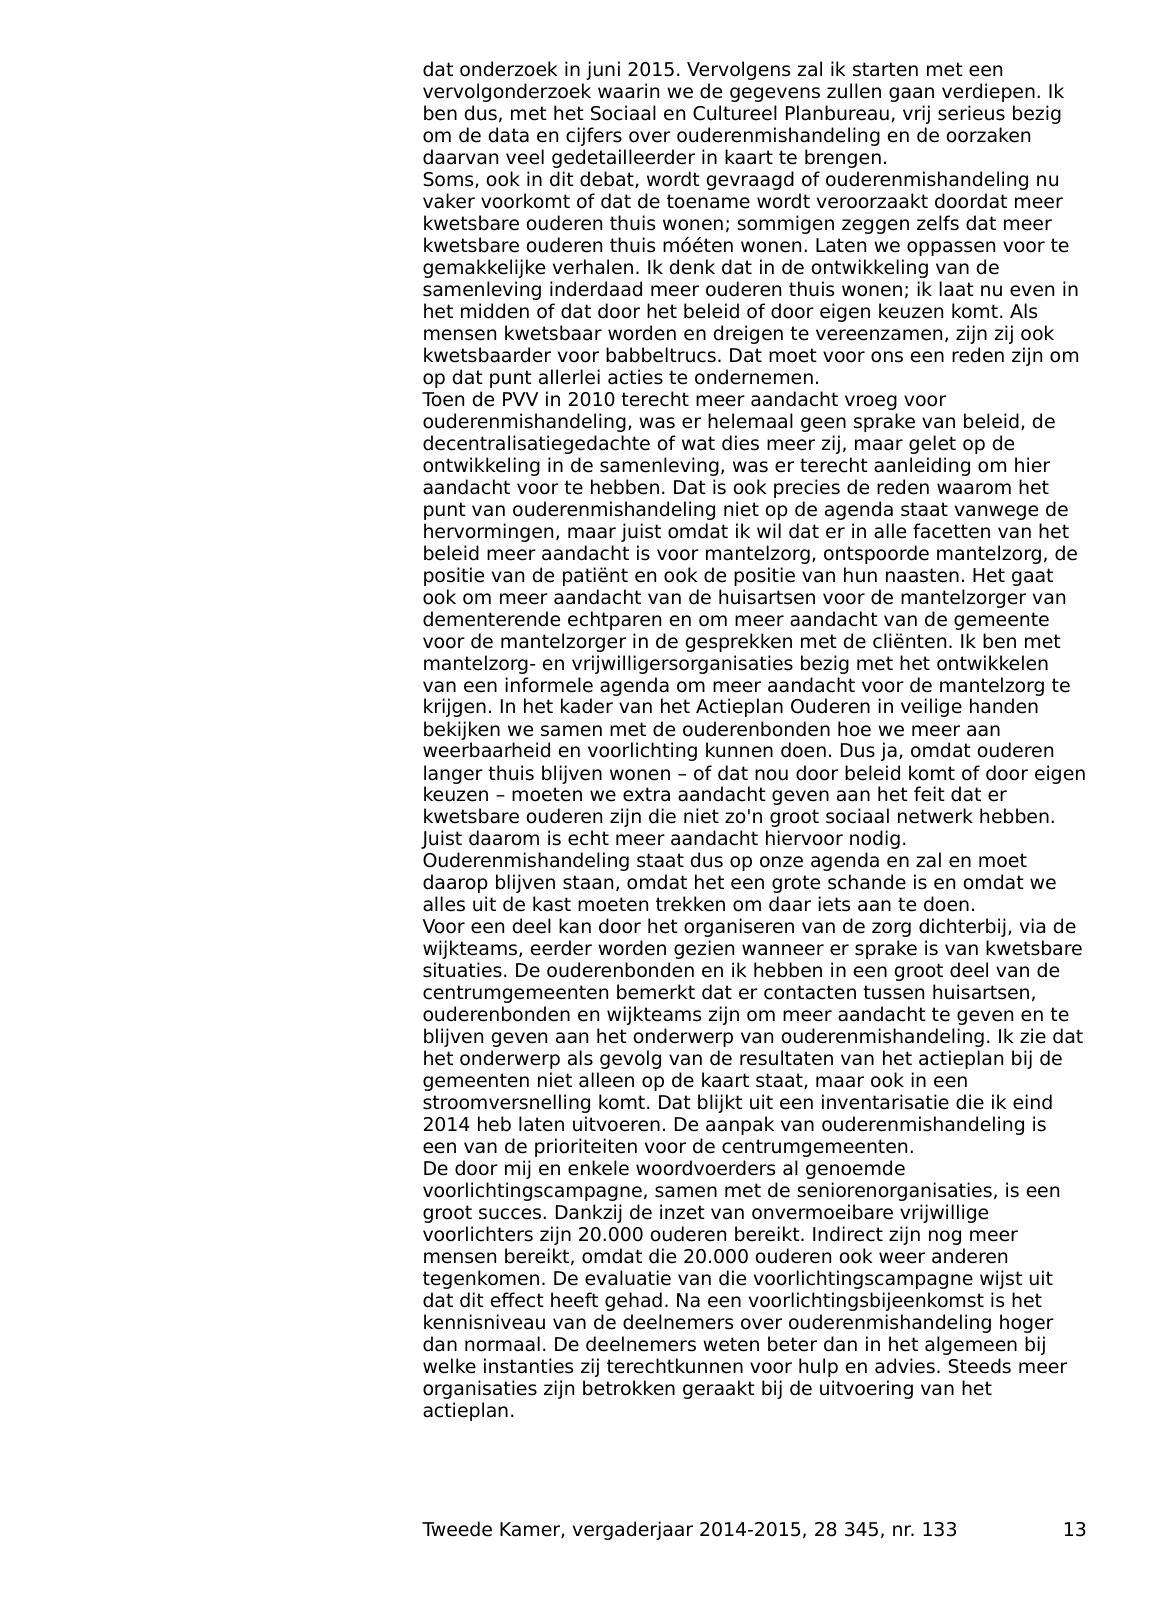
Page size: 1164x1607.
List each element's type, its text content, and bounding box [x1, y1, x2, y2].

text Toen de PVV in 2010 terecht meer aandacht vroeg voor ouderenmishandeling, was er helemaal geen sprake van beleid, de decentralisatiegedachte of wat dies meer zij, maar gelet op de ontwikkeling in de samenleving, was er terecht aanleiding om hier aandacht voor te hebben. Dat is ook precies de reden waarom het punt van ouderenmishandeling niet op de agenda staat vanwege de hervormingen, maar juist omdat ik wil dat er in alle facetten van het beleid meer aandacht is voor mantelzorg, ontspoorde mantelzorg, de positie van de patiënt en ook de positie van hun naasten. Het gaat ook om meer aandacht van de huisartsen voor de mantelzorger van dementerende echtparen en om meer aandacht van de gemeente voor de mantelzorger in de gesprekken met de cliënten. Ik ben met mantelzorg- en vrijwilligersorganisaties bezig met het ontwikkelen van een informele agenda om meer aandacht voor de mantelzorg te krijgen. In het kader van het Actieplan Ouderen in veilige handen bekijken we samen met de ouderenbonden hoe we meer aan weerbaarheid en voorlichting kunnen doen. Dus ja, omdat ouderen langer thuis blijven wonen – of dat nou door beleid komt of door eigen keuzen – moeten we extra aandacht geven aan het feit dat er kwetsbare ouderen zijn die niet zo'n groot sociaal netwerk hebben. Juist daarom is echt meer aandacht hiervoor nodig. Ouderenmishandeling staat dus op onze agenda en zal en moet daarop blijven staan, omdat het een grote schande is en omdat we alles uit de kast moeten trekken om daar iets aan te doen. [422, 389, 1087, 916]
text Soms, ook in dit debat, wordt gevraagd of ouderenmishandeling nu vaker voorkomt of dat de toename wordt veroorzaakt doordat meer kwetsbare ouderen thuis wonen; sommigen zeggen zelfs dat meer kwetsbare ouderen thuis móéten wonen. Laten we oppassen voor te gemakkelijke verhalen. Ik denk dat in de ontwikkeling van de samenleving inderdaad meer ouderen thuis wonen; ik laat nu even in het midden of dat door het beleid of door eigen keuzen komt. Als mensen kwetsbaar worden en dreigen te vereenzamen, zijn zij ook kwetsbaarder voor babbeltrucs. Dat moet voor ons een reden zijn om op dat punt allerlei acties te ondernemen. [422, 169, 1087, 389]
text dat onderzoek in juni 2015. Vervolgens zal ik starten met een vervolgonderzoek waarin we de gegevens zullen gaan verdiepen. Ik ben dus, met het Sociaal en Cultureel Planbureau, vrij serieus bezig om de data en cijfers over ouderenmishandeling en de oorzaken daarvan veel gedetailleerder in kaart te brengen. [422, 59, 1087, 169]
text Voor een deel kan door het organiseren van de zorg dichterbij, via de wijkteams, eerder worden gezien wanneer er sprake is van kwetsbare situaties. De ouderenbonden en ik hebben in een groot deel van de centrumgemeenten bemerkt dat er contacten tussen huisartsen, ouderenbonden en wijkteams zijn om meer aandacht te geven en te blijven geven aan het onderwerp van ouderenmishandeling. Ik zie dat het onderwerp als gevolg van de resultaten van het actieplan bij de gemeenten niet alleen op de kaart staat, maar ook in een stroomversnelling komt. Dat blijkt uit een inventarisatie die ik eind 2014 heb laten uitvoeren. De aanpak van ouderenmishandeling is een van de prioriteiten voor de centrumgemeenten. [422, 916, 1087, 1158]
text De door mij en enkele woordvoerders al genoemde voorlichtingscampagne, samen met de seniorenorganisaties, is een groot succes. Dankzij de inzet van onvermoeibare vrijwillige voorlichters zijn 20.000 ouderen bereikt. Indirect zijn nog meer mensen bereikt, omdat die 20.000 ouderen ook weer anderen tegenkomen. De evaluatie van die voorlichtingscampagne wijst uit dat dit effect heeft gehad. Na een voorlichtingsbijeenkomst is het kennisniveau van de deelnemers over ouderenmishandeling hoger dan normaal. De deelnemers weten beter dan in het algemeen bij welke instanties zij terechtkunnen voor hulp en advies. Steeds meer organisaties zijn betrokken geraakt bij de uitvoering van het actieplan. [422, 1158, 1087, 1422]
